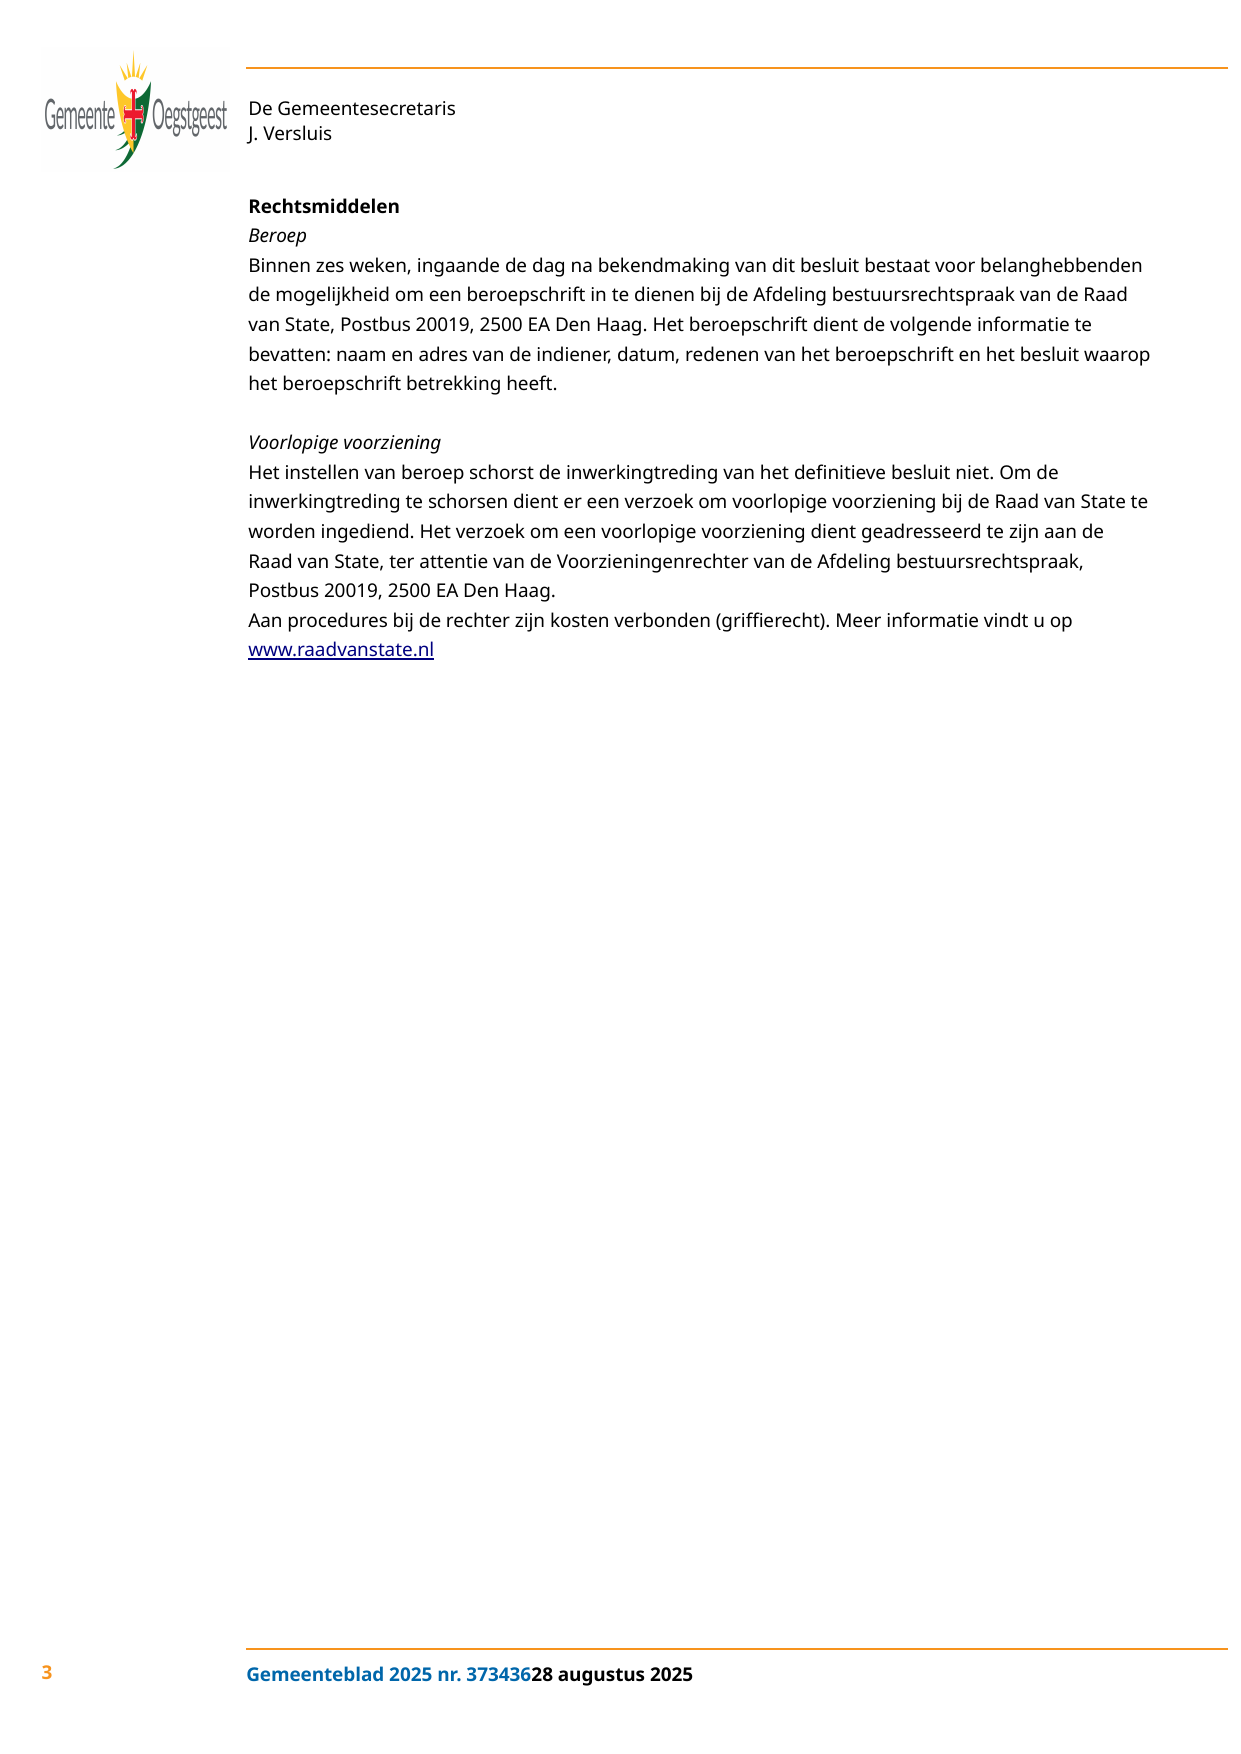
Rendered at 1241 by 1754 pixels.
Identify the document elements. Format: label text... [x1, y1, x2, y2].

text Rechtsmiddelen [248, 193, 1152, 218]
text De Gemeentesecretaris [248, 95, 1152, 121]
text Binnen zes weken, ingaande de dag na bekendmaking van dit besluit bestaat voor belanghebbenden de mogelijkheid om een beroepschrift in te dienen bij de Afdeling bestuursrechtspraak van de Raad van State, Postbus 20019, 2500 EA Den Haag. Het beroepschrift dient de volgende informatie te bevatten: naam en adres van de indiener, datum, redenen van het beroepschrift en het besluit waarop het beroepschrift betrekking heeft. [248, 252, 1152, 396]
text Voorlopige voorziening [248, 429, 1152, 455]
text J. Versluis [248, 121, 1152, 146]
picture [41, 47, 231, 172]
text Beroep [248, 222, 1152, 248]
text Het instellen van beroep schorst de inwerkingtreding van het definitieve besluit niet. Om de inwerkingtreding te schorsen dient er een verzoek om voorlopige voorziening bij de Raad van State te worden ingediend. Het verzoek om een voorlopige voorziening dient geadresseerd te zijn aan de Raad van State, ter attentie van de Voorzieningenrechter van de Afdeling bestuursrechtspraak, Postbus 20019, 2500 EA Den Haag. [248, 459, 1152, 603]
text Aan procedures bij de rechter zijn kosten verbonden (griffierecht). Meer informatie vindt u op www.raadvanstate.nl [248, 607, 1152, 662]
